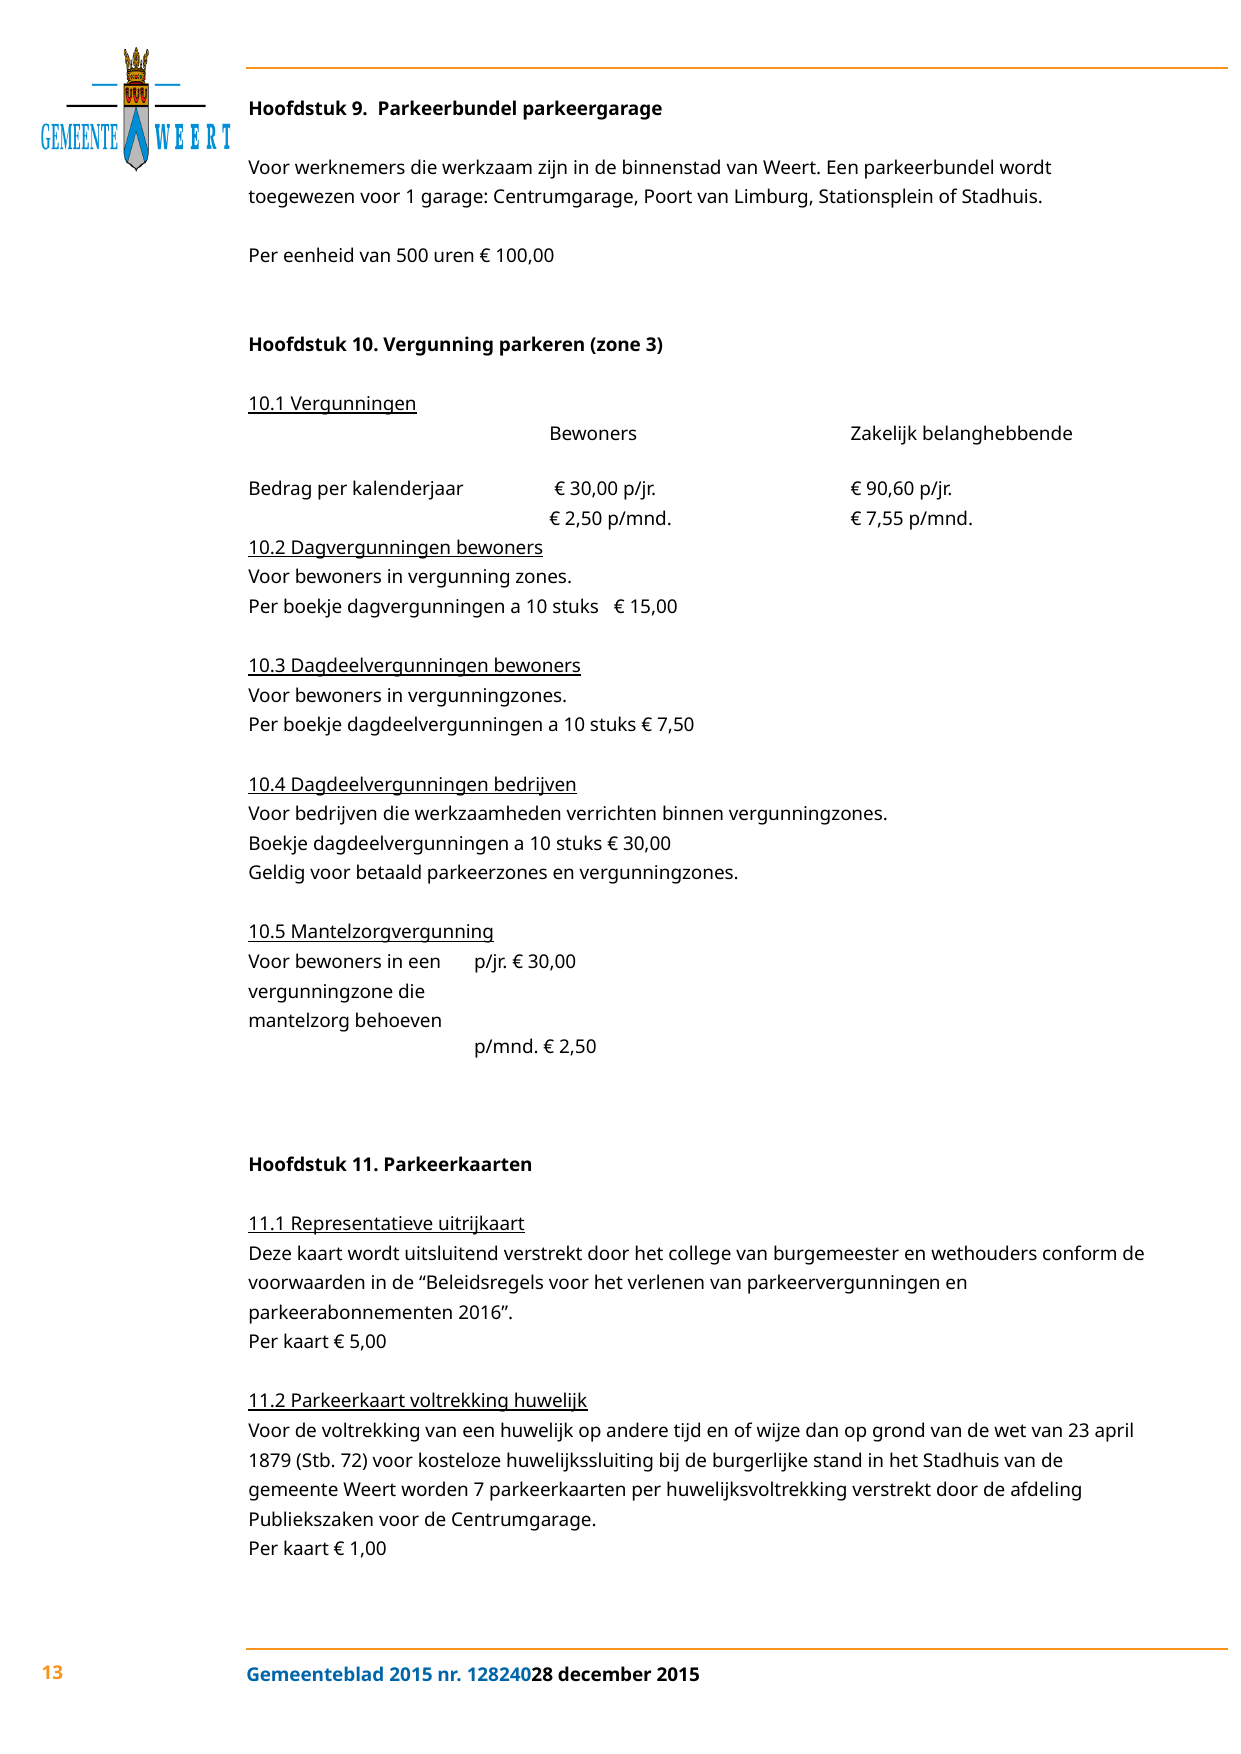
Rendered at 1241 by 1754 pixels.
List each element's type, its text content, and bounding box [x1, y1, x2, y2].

text Voor bewoners in vergunningzones. [248, 682, 1152, 708]
table_header p/jr. € 30,00 [474, 949, 700, 1033]
table_header [248, 420, 549, 476]
table_cell € 90,60 p/jr. € 7,55 p/mnd. [850, 476, 1152, 531]
text Geldig voor betaald parkeerzones en vergunningzones. [248, 859, 1152, 885]
text Per boekje dagvergunningen a 10 stuks € 15,00 [248, 593, 1152, 619]
table_header Voor bewoners in een vergunningzone die mantelzorg behoeven [248, 949, 474, 1033]
text Hoofdstuk 9. Parkeerbundel parkeergarage [248, 95, 1152, 121]
text Boekje dagdeelvergunningen a 10 stuks € 30,00 [248, 830, 1152, 856]
table_cell € 30,00 p/jr. € 2,50 p/mnd. [549, 476, 850, 531]
text 10.3 Dagdeelvergunningen bewoners [248, 652, 1152, 678]
table_header Bewoners [549, 420, 850, 476]
text Voor werknemers die werkzaam zijn in de binnenstad van Weert. Een parkeerbundel wordt toegewezen voor 1 garage: Centrumgarage, Poort van Limburg, Stationsplein of Stadhuis. [248, 154, 1152, 209]
text Hoofdstuk 10. Vergunning parkeren (zone 3) [248, 331, 1152, 357]
text Voor de voltrekking van een huwelijk op andere tijd en of wijze dan op grond van de wet van 23 april 1879 (Stb. 72) voor kosteloze huwelijkssluiting bij de burgerlijke stand in het Stadhuis van de gemeente Weert worden 7 parkeerkaarten per huwelijksvoltrekking verstrekt door de afdeling Publiekszaken voor de Centrumgarage. [248, 1417, 1152, 1532]
text Per eenheid van 500 uren € 100,00 [248, 243, 1152, 268]
table_cell [248, 1033, 474, 1059]
text Deze kaart wordt uitsluitend verstrekt door het college van burgemeester en wethouders conform de voorwaarden in de “Beleidsregels voor het verlenen van parkeervergunningen en parkeerabonnementen 2016”. [248, 1240, 1152, 1325]
text Hoofdstuk 11. Parkeerkaarten [248, 1151, 1152, 1177]
text 11.1 Representatieve uitrijkaart [248, 1210, 1152, 1236]
table_header Zakelijk belanghebbende [850, 420, 1152, 476]
text 11.2 Parkeerkaart voltrekking huwelijk [248, 1388, 1152, 1413]
text Voor bedrijven die werkzaamheden verrichten binnen vergunningzones. [248, 800, 1152, 826]
text 10.5 Mantelzorgvergunning [248, 919, 1152, 944]
text Per boekje dagdeelvergunningen a 10 stuks € 7,50 [248, 712, 1152, 737]
text Per kaart € 1,00 [248, 1536, 1152, 1561]
text 10.2 Dagvergunningen bewoners [248, 534, 1152, 560]
text 10.1 Vergunningen [248, 391, 1152, 416]
table_cell Bedrag per kalenderjaar [248, 476, 549, 531]
table_cell p/mnd. € 2,50 [474, 1033, 700, 1059]
picture [41, 47, 231, 172]
text Per kaart € 5,00 [248, 1328, 1152, 1354]
text 10.4 Dagdeelvergunningen bedrijven [248, 771, 1152, 797]
text Voor bewoners in vergunning zones. [248, 564, 1152, 589]
